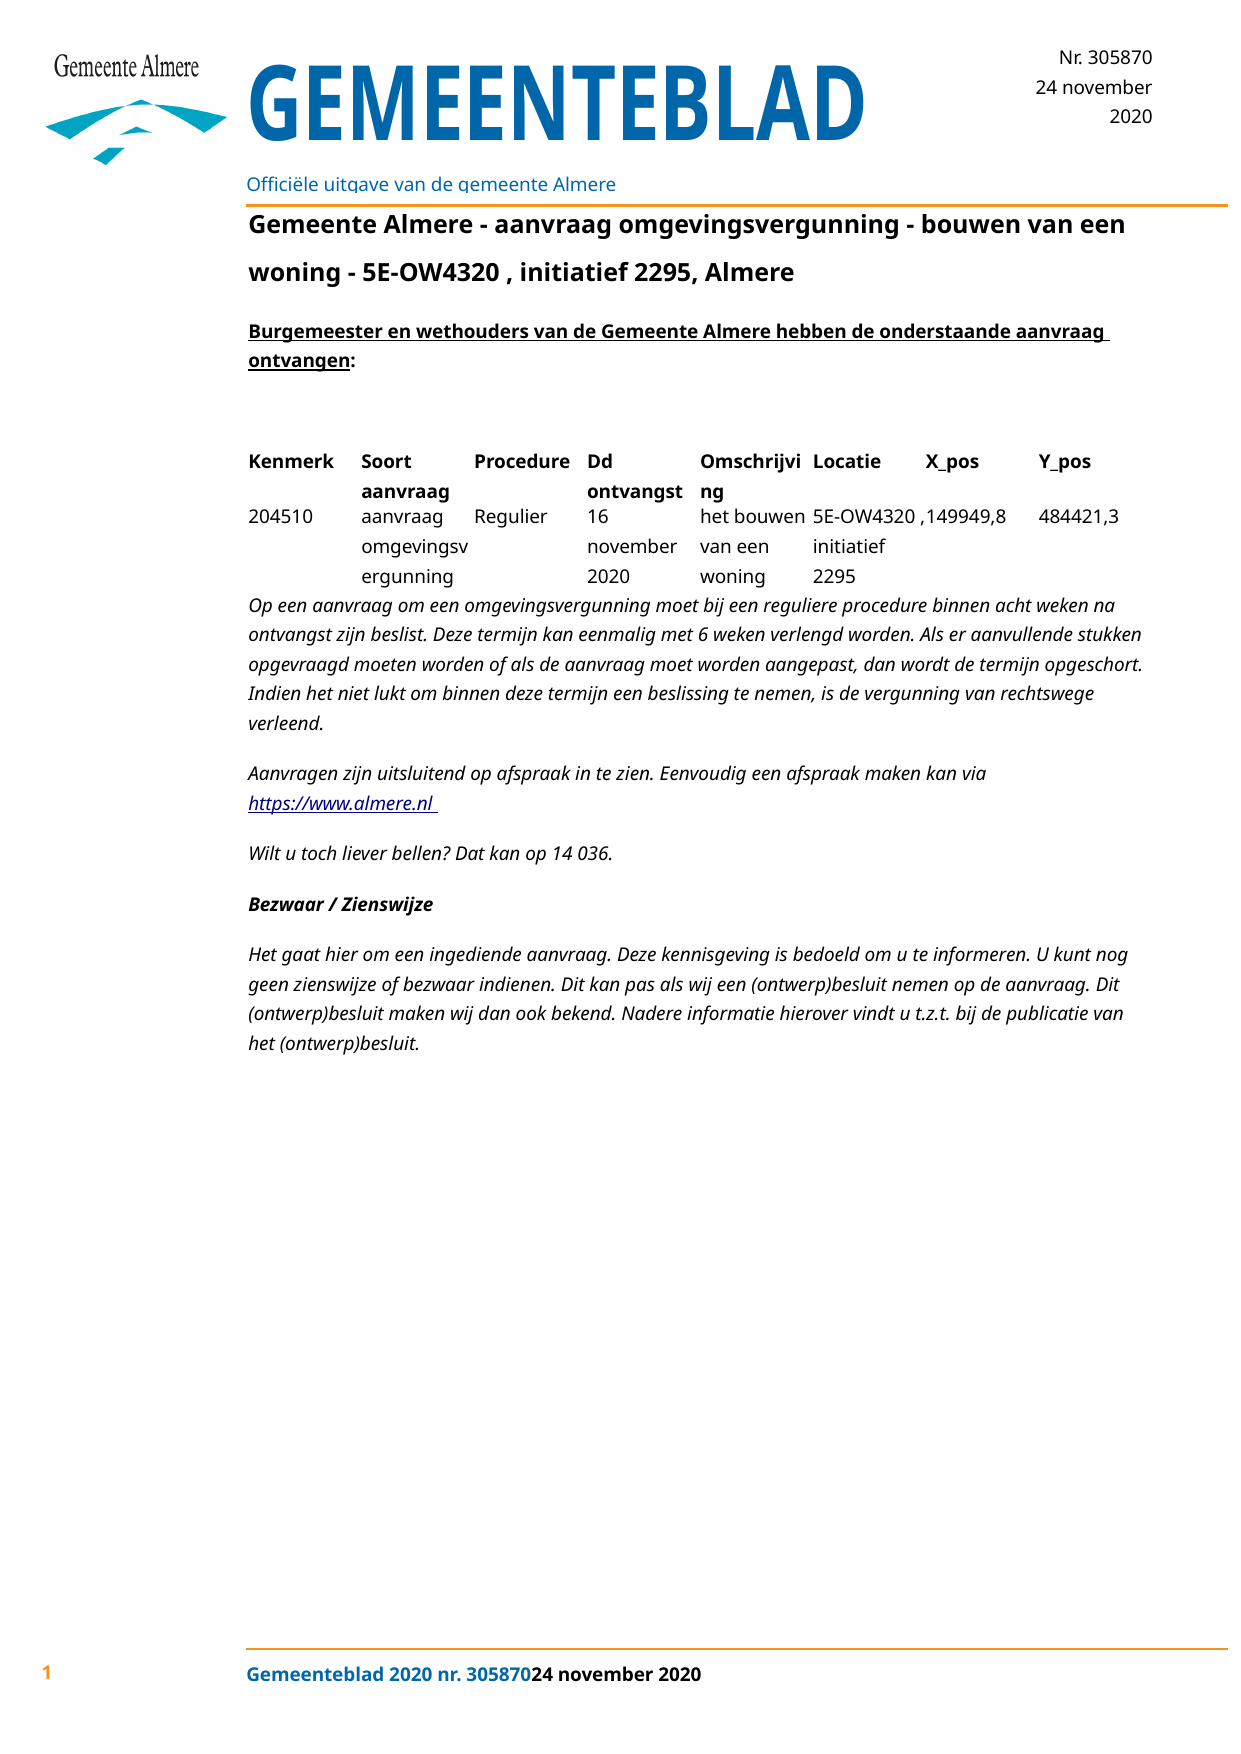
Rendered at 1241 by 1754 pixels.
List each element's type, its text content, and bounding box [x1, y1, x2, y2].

text Op een aanvraag om een omgevingsvergunning moet bij een reguliere procedure binnen acht weken na ontvangst zijn beslist. Deze termijn kan eenmalig met 6 weken verlengd worden. Als er aanvullende stukken opgevraagd moeten worden of als de aanvraag moet worden aangepast, dan wordt de termijn opgeschort. Indien het niet lukt om binnen deze termijn een beslissing te nemen, is de vergunning van rechtswege verleend. [248, 592, 1152, 736]
text Gemeente Almere - aanvraag omgevingsvergunning - bouwen van een woning - 5E-OW4320 , initiatief 2295, Almere [248, 207, 1152, 288]
text Bezwaar / Zienswijze [248, 891, 1152, 917]
text Burgemeester en wethouders van de Gemeente Almere hebben de onderstaande aanvraag ontvangen: [248, 318, 1152, 373]
table_header Omschrijving [700, 449, 813, 504]
text Wilt u toch liever bellen? Dat kan op 14 036. [248, 841, 1152, 866]
table_header X_pos [926, 449, 1038, 504]
table_cell aanvraag omgevingsvergunning [361, 504, 474, 589]
table_header Locatie [813, 449, 926, 504]
table_header Soort aanvraag [361, 449, 474, 504]
table_header Procedure [474, 449, 587, 504]
picture [41, 47, 231, 172]
table_cell 204510 [248, 504, 361, 589]
text Aanvragen zijn uitsluitend op afspraak in te zien. Eenvoudig een afspraak maken kan via https://www.almere.nl [248, 761, 1152, 816]
text Het gaat hier om een ingediende aanvraag. Deze kennisgeving is bedoeld om u te informeren. U kunt nog geen zienswijze of bezwaar indienen. Dit kan pas als wij een (ontwerp)besluit nemen op de aanvraag. Dit (ontwerp)besluit maken wij dan ook bekend. Nadere informatie hierover vindt u t.z.t. bij de publicatie van het (ontwerp)besluit. [248, 941, 1152, 1056]
table_header Y_pos [1039, 449, 1152, 504]
table_header Kenmerk [248, 449, 361, 504]
table_cell 149949,8 [926, 504, 1038, 589]
table_cell 5E-OW4320 , initiatief 2295 [813, 504, 926, 589]
table_cell 16 november 2020 [587, 504, 700, 589]
table_cell het bouwen van een woning [700, 504, 813, 589]
table_cell 484421,3 [1039, 504, 1152, 589]
table_header Dd ontvangst [587, 449, 700, 504]
table_cell Regulier [474, 504, 587, 589]
